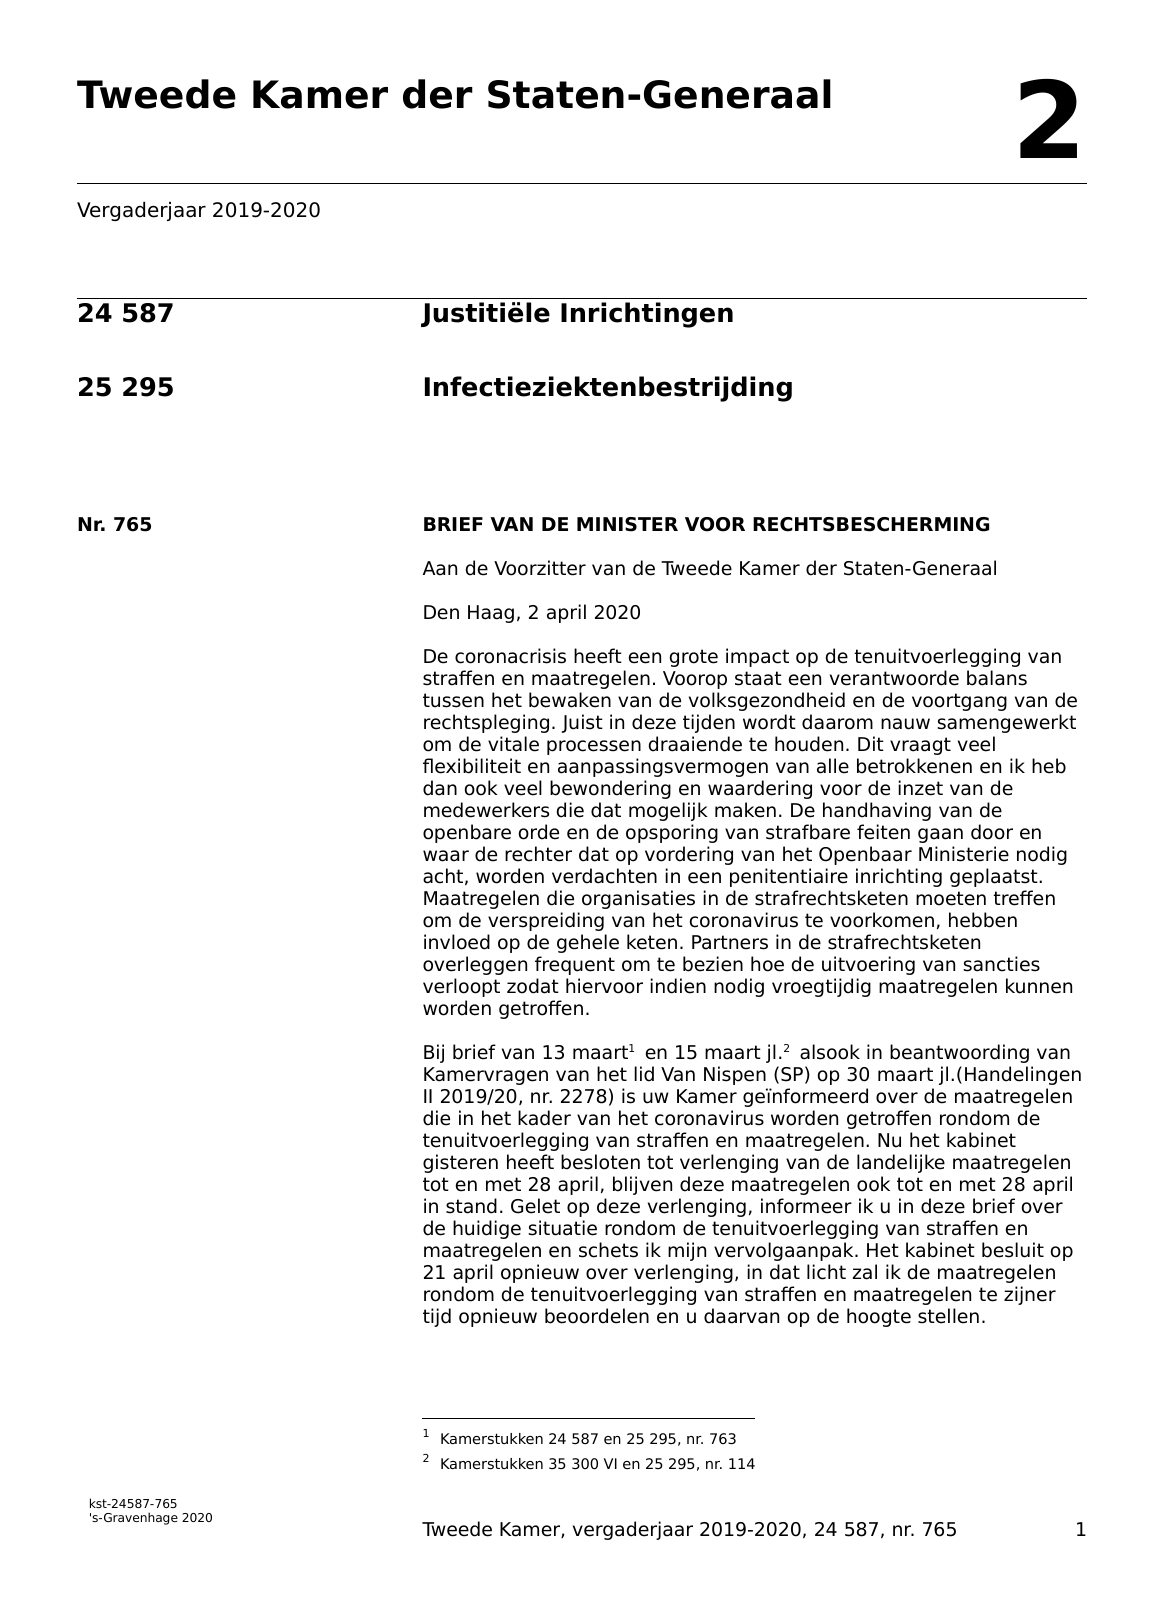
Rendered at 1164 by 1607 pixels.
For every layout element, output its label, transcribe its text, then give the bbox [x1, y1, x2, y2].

subtitle 25 295 Infectieziektenbestrijding [77, 373, 1087, 403]
subtitle Nr. 765 BRIEF VAN DE MINISTER VOOR RECHTSBESCHERMING [77, 514, 1087, 536]
text Kamerstukken 24 587 en 25 295, nr. 763 [422, 1427, 1087, 1449]
text 's-Gravenhage 2020 [88, 1511, 323, 1525]
text kst-24587-765 [88, 1497, 323, 1511]
text Kamerstukken 35 300 VI en 25 295, nr. 114 [422, 1452, 1087, 1474]
text Aan de Voorzitter van de Tweede Kamer der Staten-Generaal [422, 558, 1087, 580]
table_cell Vergaderjaar 2019-2020 [77, 184, 1087, 298]
table_header 2 [886, 59, 1087, 183]
table_header Tweede Kamer der Staten-Generaal [77, 59, 886, 183]
text De coronacrisis heeft een grote impact op de tenuitvoerlegging van straffen en maatregelen. Voorop staat een verantwoorde balans tussen het bewaken van de volksgezondheid en de voortgang van de rechtspleging. Juist in deze tijden wordt daarom nauw samengewerkt om de vitale processen draaiende te houden. Dit vraagt veel flexibiliteit en aanpassingsvermogen van alle betrokkenen en ik heb dan ook veel bewondering en waardering voor de inzet van de medewerkers die dat mogelijk maken. De handhaving van de openbare orde en de opsporing van strafbare feiten gaan door en waar de rechter dat op vordering van het Openbaar Ministerie nodig acht, worden verdachten in een penitentiaire inrichting geplaatst. Maatregelen die organisaties in de strafrechtsketen moeten treffen om de verspreiding van het coronavirus te voorkomen, hebben invloed op de gehele keten. Partners in de strafrechtsketen overleggen frequent om te bezien hoe de uitvoering van sancties verloopt zodat hiervoor indien nodig vroegtijdig maatregelen kunnen worden getroffen. [422, 646, 1087, 1020]
subtitle 24 587 Justitiële Inrichtingen [77, 299, 1087, 329]
text Bij brief van 13 maart en 15 maart jl. alsook in beantwoording van Kamervragen van het lid Van Nispen (SP) op 30 maart jl.(Handelingen II 2019/20, nr. 2278) is uw Kamer geïnformeerd over de maatregelen die in het kader van het coronavirus worden getroffen rondom de tenuitvoerlegging van straffen en maatregelen. Nu het kabinet gisteren heeft besloten tot verlenging van de landelijke maatregelen tot en met 28 april, blijven deze maatregelen ook tot en met 28 april in stand. Gelet op deze verlenging, informeer ik u in deze brief over de huidige situatie rondom de tenuitvoerlegging van straffen en maatregelen en schets ik mijn vervolgaanpak. Het kabinet besluit op 21 april opnieuw over verlenging, in dat licht zal ik de maatregelen rondom de tenuitvoerlegging van straffen en maatregelen te zijner tijd opnieuw beoordelen en u daarvan op de hoogte stellen. [422, 1042, 1087, 1328]
text Den Haag, 2 april 2020 [422, 602, 1087, 624]
